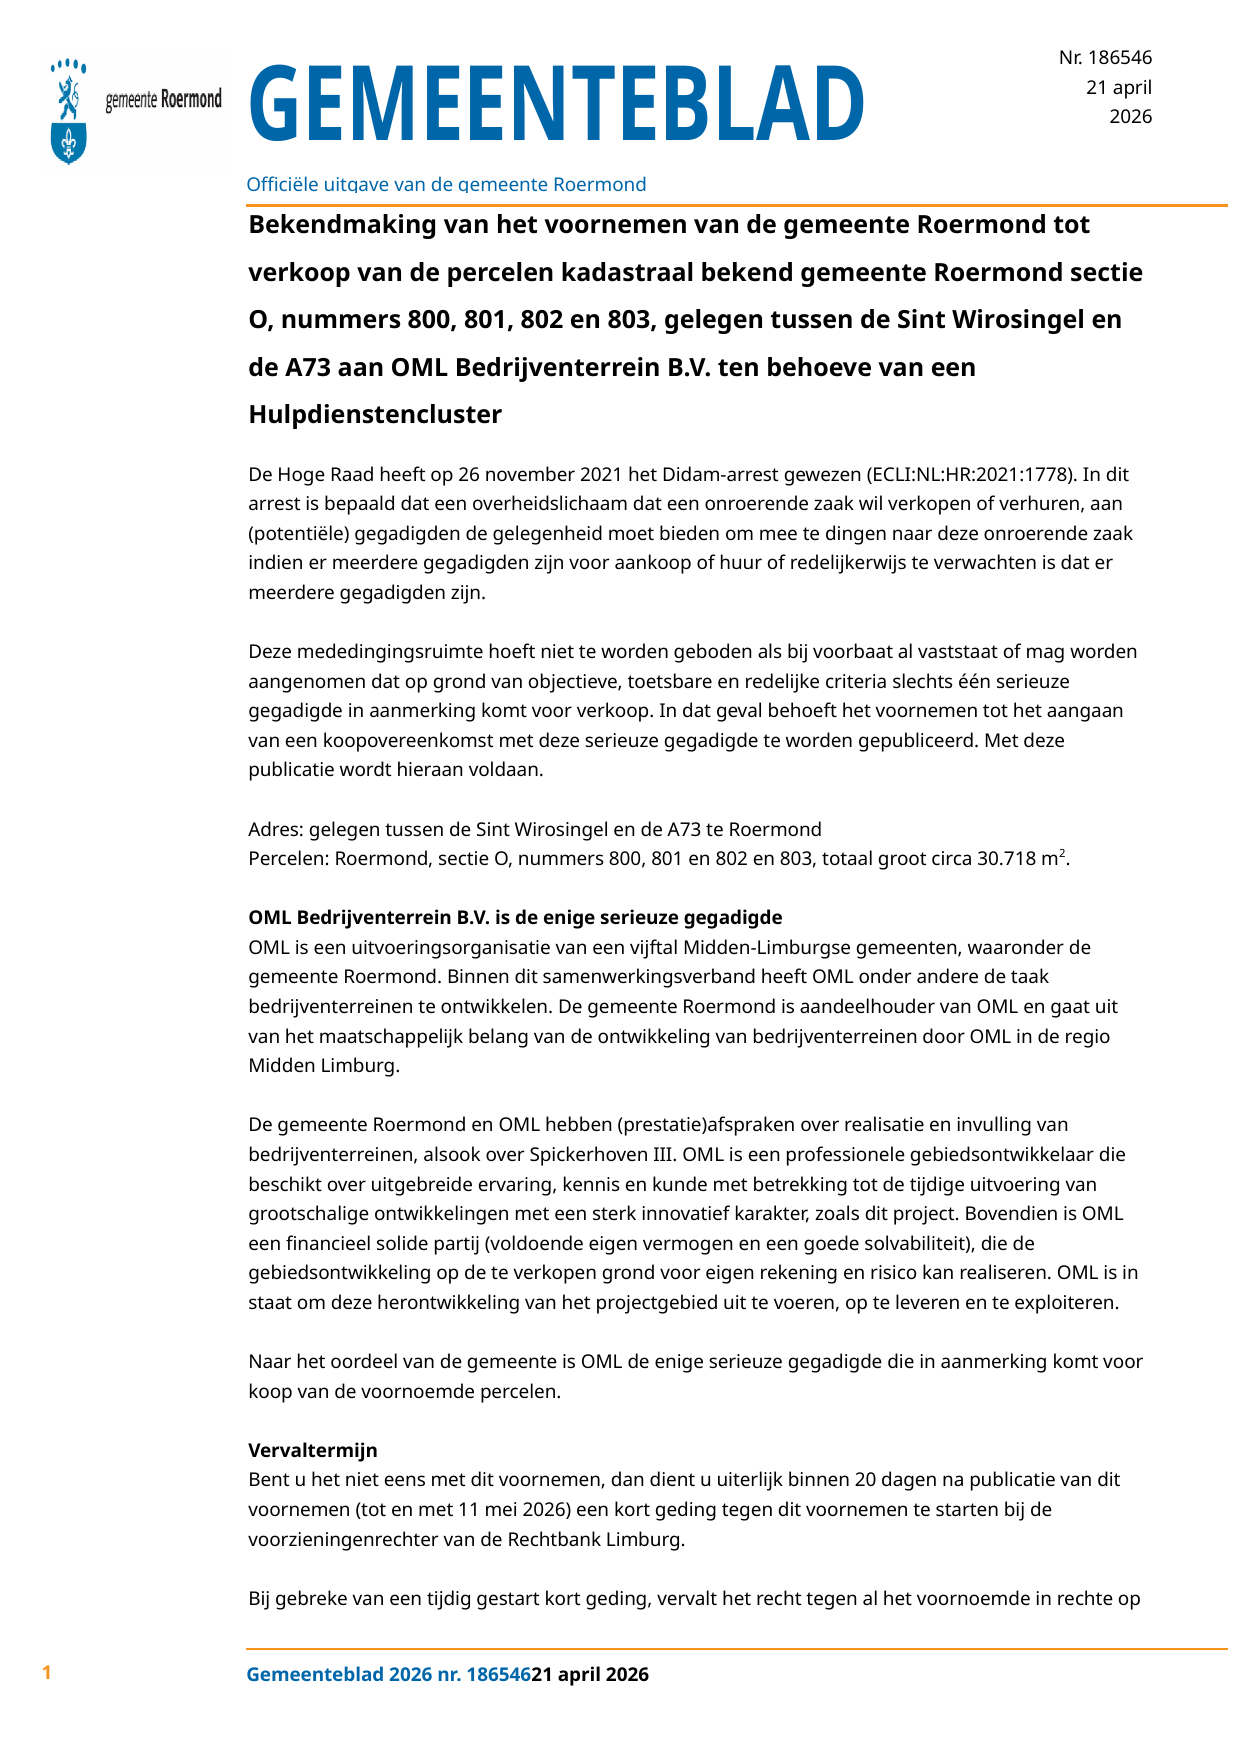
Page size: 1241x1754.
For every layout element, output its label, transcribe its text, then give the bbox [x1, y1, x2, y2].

text Bent u het niet eens met dit voornemen, dan dient u uiterlijk binnen 20 dagen na publicatie van dit voornemen (tot en met 11 mei 2026) een kort geding tegen dit voornemen te starten bij de voorzieningenrechter van de Rechtbank Limburg. [248, 1467, 1152, 1551]
text Deze mededingingsruimte hoeft niet te worden geboden als bij voorbaat al vaststaat of mag worden aangenomen dat op grond van objectieve, toetsbare en redelijke criteria slechts één serieuze gegadigde in aanmerking komt voor verkoop. In dat geval behoeft het voornemen tot het aangaan van een koopovereenkomst met deze serieuze gegadigde te worden gepubliceerd. Met deze publicatie wordt hieraan voldaan. [248, 638, 1152, 782]
picture [41, 47, 231, 172]
text Bij gebreke van een tijdig gestart kort geding, vervalt het recht tegen al het voornoemde in rechte op [248, 1585, 1152, 1611]
text De gemeente Roermond en OML hebben (prestatie)afspraken over realisatie en invulling van bedrijventerreinen, alsook over Spickerhoven III. OML is een professionele gebiedsontwikkelaar die beschikt over uitgebreide ervaring, kennis en kunde met betrekking tot de tijdige uitvoering van grootschalige ontwikkelingen met een sterk innovatief karakter, zoals dit project. Bovendien is OML een financieel solide partij (voldoende eigen vermogen en een goede solvabiliteit), die de gebiedsontwikkeling op de te verkopen grond voor eigen rekening en risico kan realiseren. OML is in staat om deze herontwikkeling van het projectgebied uit te voeren, op te leveren en te exploiteren. [248, 1112, 1152, 1315]
text OML is een uitvoeringsorganisatie van een vijftal Midden-Limburgse gemeenten, waaronder de gemeente Roermond. Binnen dit samenwerkingsverband heeft OML onder andere de taak bedrijventerreinen te ontwikkelen. De gemeente Roermond is aandeelhouder van OML en gaat uit van het maatschappelijk belang van de ontwikkeling van bedrijventerreinen door OML in de regio Midden Limburg. [248, 934, 1152, 1078]
text Percelen: Roermond, sectie O, nummers 800, 801 en 802 en 803, totaal groot circa 30.718 m2. [248, 845, 1152, 871]
text OML Bedrijventerrein B.V. is de enige serieuze gegadigde [248, 904, 1152, 930]
text Vervaltermijn [248, 1437, 1152, 1463]
text De Hoge Raad heeft op 26 november 2021 het Didam-arrest gewezen (ECLI:NL:HR:2021:1778). In dit arrest is bepaald dat een overheidslichaam dat een onroerende zaak wil verkopen of verhuren, aan (potentiële) gegadigden de gelegenheid moet bieden om mee te dingen naar deze onroerende zaak indien er meerdere gegadigden zijn voor aankoop of huur of redelijkerwijs te verwachten is dat er meerdere gegadigden zijn. [248, 461, 1152, 605]
text Bekendmaking van het voornemen van de gemeente Roermond tot verkoop van de percelen kadastraal bekend gemeente Roermond sectie O, nummers 800, 801, 802 en 803, gelegen tussen de Sint Wirosingel en de A73 aan OML Bedrijventerrein B.V. ten behoeve van een Hulpdienstencluster [248, 207, 1152, 431]
text Naar het oordeel van de gemeente is OML de enige serieuze gegadigde die in aanmerking komt voor koop van de voornoemde percelen. [248, 1348, 1152, 1403]
text Adres: gelegen tussen de Sint Wirosingel en de A73 te Roermond [248, 816, 1152, 841]
